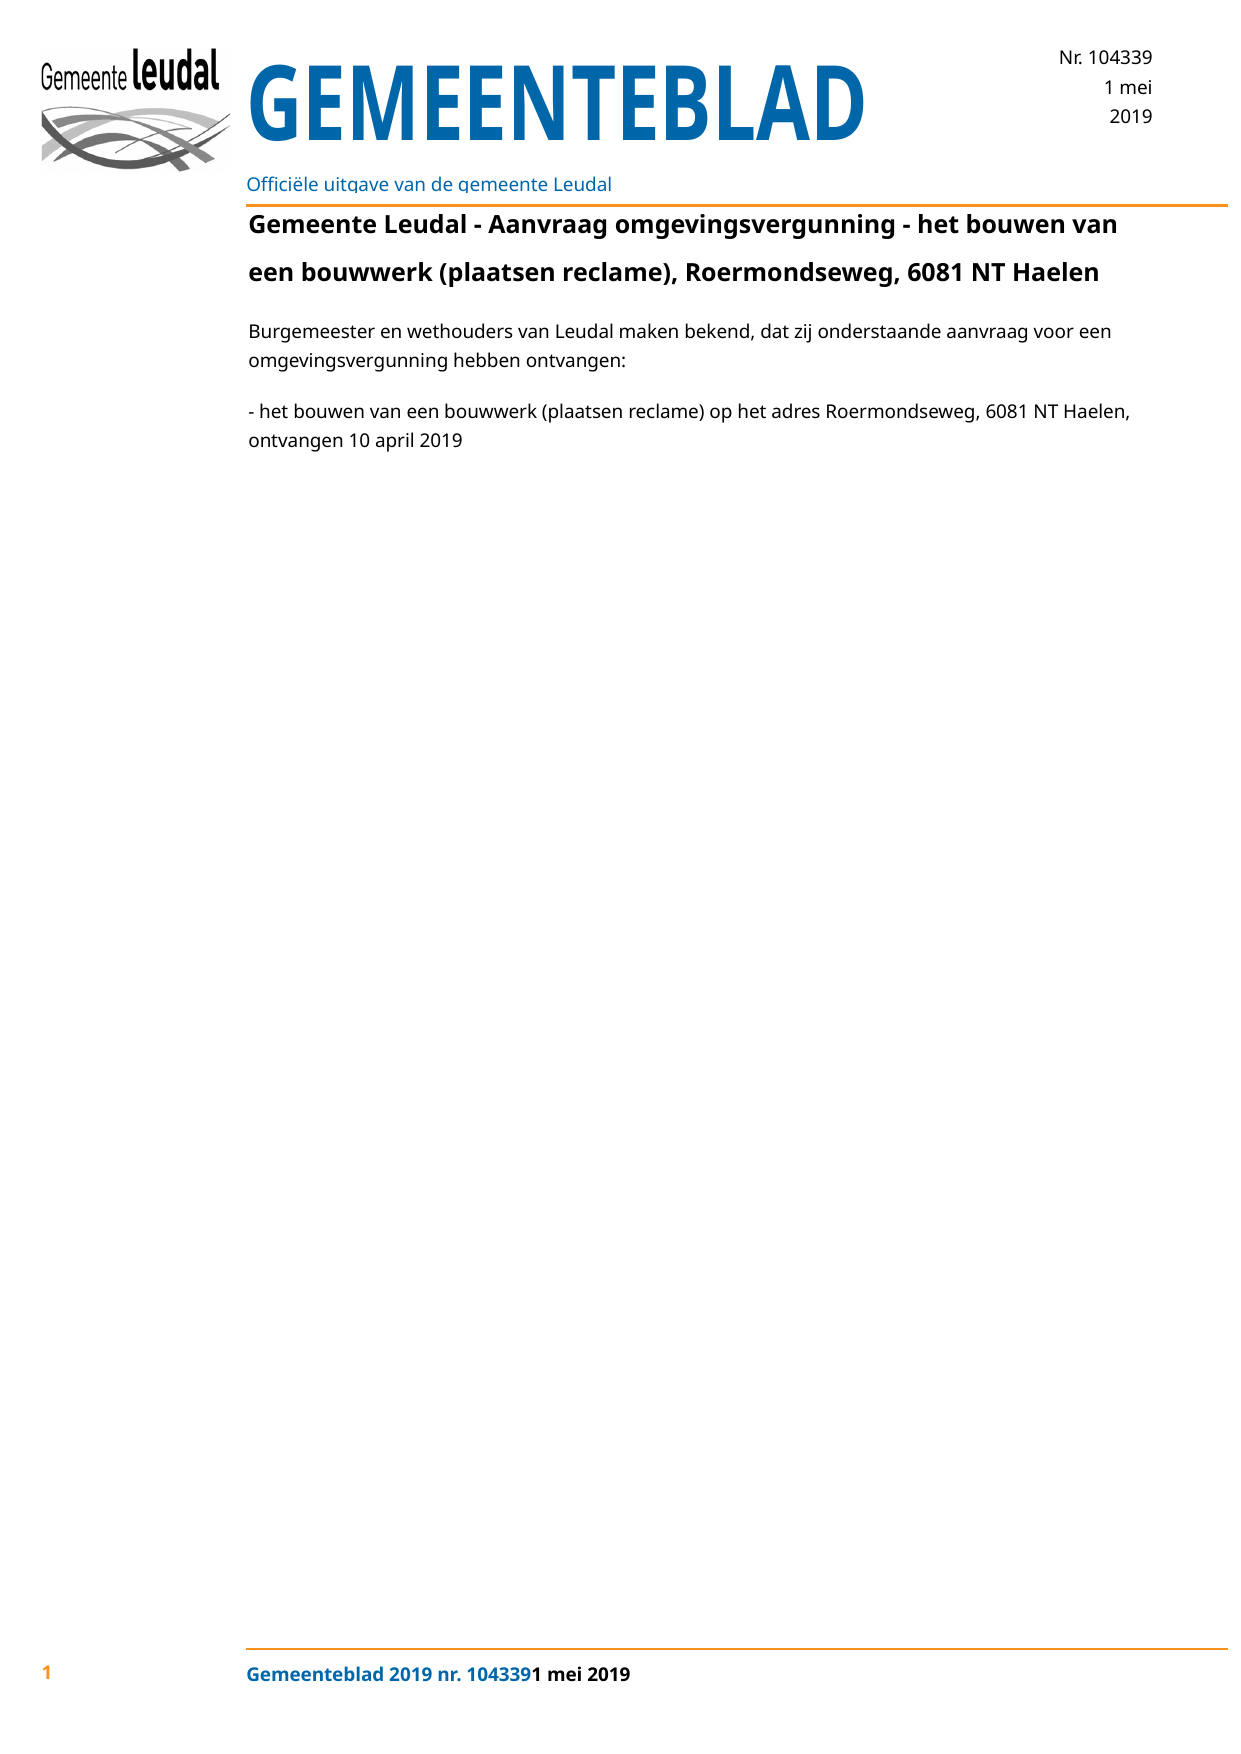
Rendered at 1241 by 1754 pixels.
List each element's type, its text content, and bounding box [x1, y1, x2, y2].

text Burgemeester en wethouders van Leudal maken bekend, dat zij onderstaande aanvraag voor een omgevingsvergunning hebben ontvangen: [248, 318, 1152, 373]
text - het bouwen van een bouwwerk (plaatsen reclame) op het adres Roermondseweg, 6081 NT Haelen, ontvangen 10 april 2019 [248, 398, 1152, 453]
picture [41, 47, 231, 172]
text Gemeente Leudal - Aanvraag omgevingsvergunning - het bouwen van een bouwwerk (plaatsen reclame), Roermondseweg, 6081 NT Haelen [248, 207, 1152, 288]
